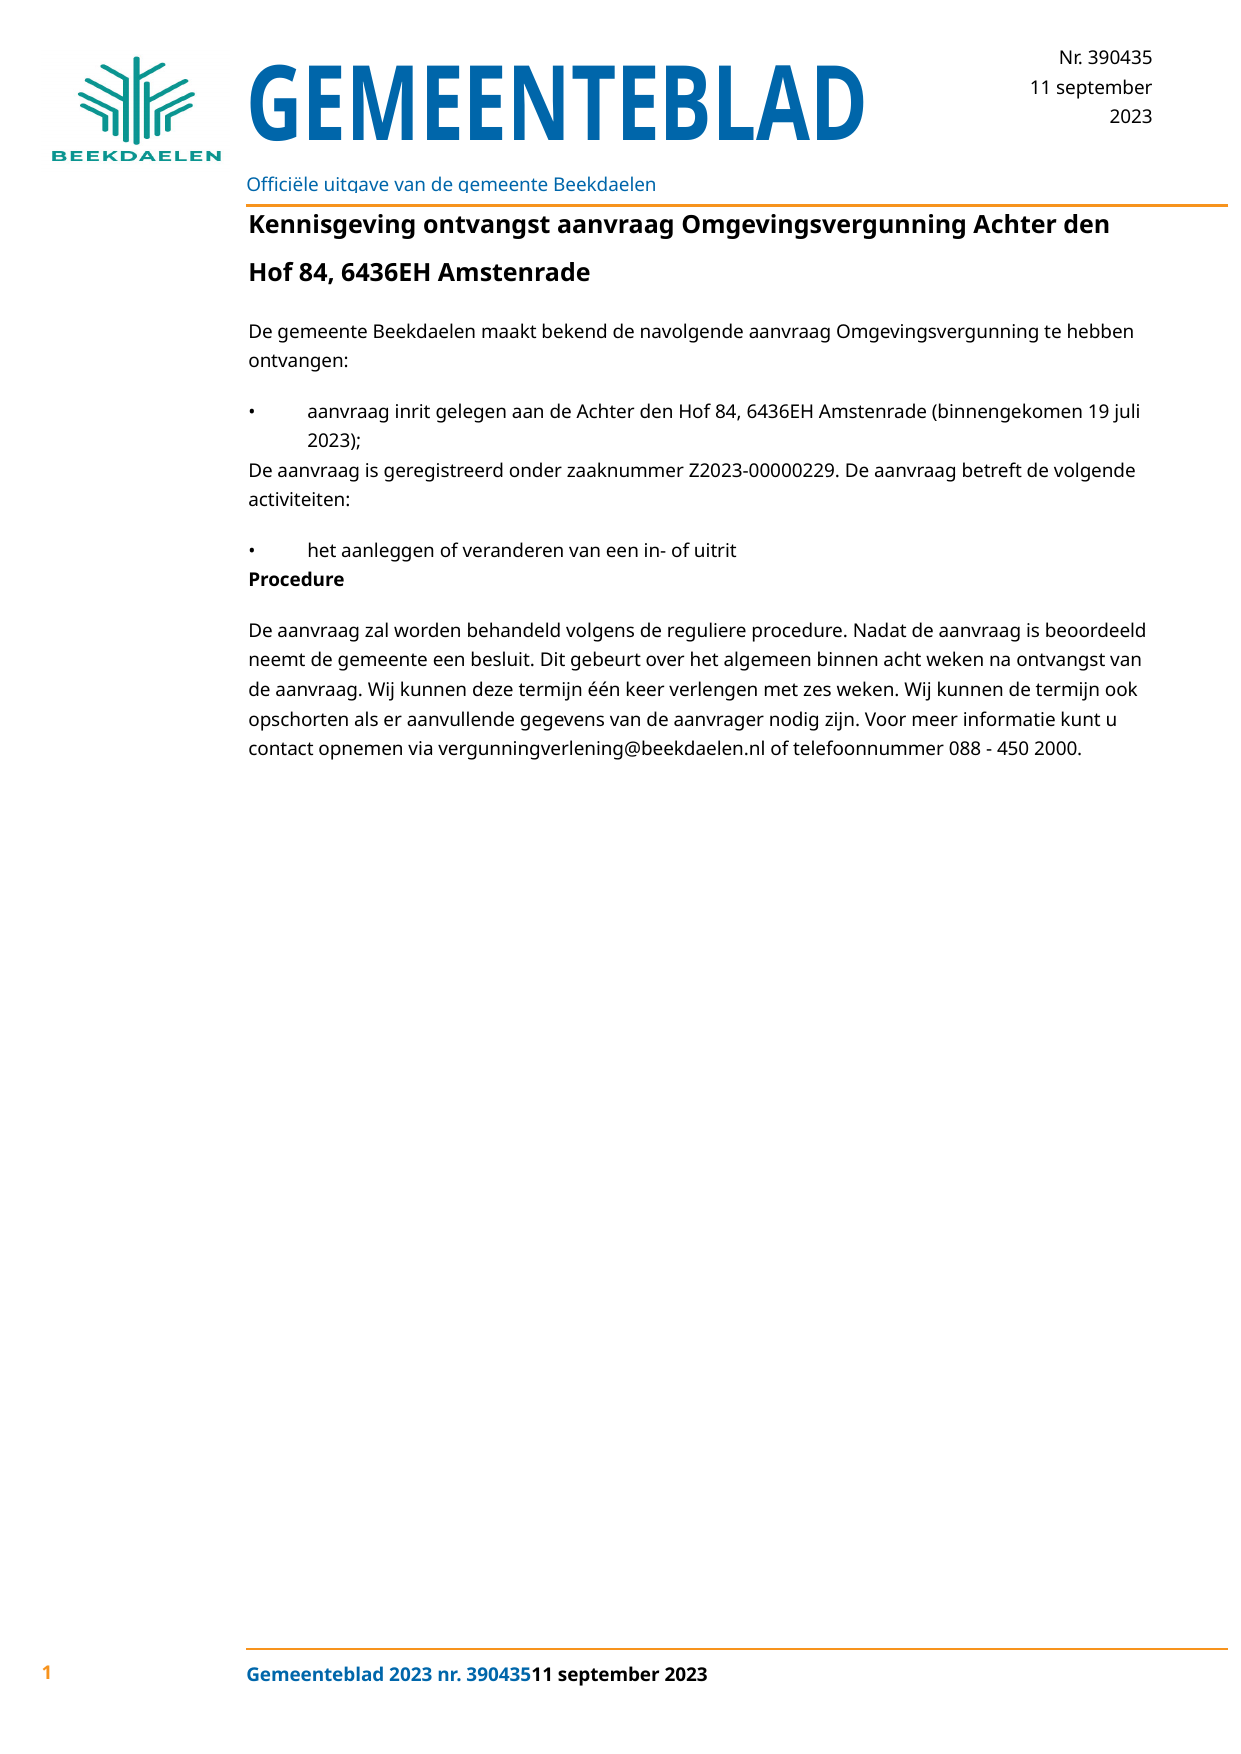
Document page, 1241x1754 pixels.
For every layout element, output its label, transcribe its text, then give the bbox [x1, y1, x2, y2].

text De gemeente Beekdaelen maakt bekend de navolgende aanvraag Omgevingsvergunning te hebben ontvangen: [248, 318, 1152, 373]
text Procedure [248, 567, 1152, 592]
picture [41, 47, 231, 172]
text De aanvraag is geregistreerd onder zaaknummer Z2023-00000229. De aanvraag betreft de volgende activiteiten: [248, 457, 1152, 512]
list aanvraag inrit gelegen aan de Achter den Hof 84, 6436EH Amstenrade (binnengekomen 19 juli 2023); [248, 398, 1152, 453]
text De aanvraag zal worden behandeld volgens de reguliere procedure. Nadat de aanvraag is beoordeeld neemt de gemeente een besluit. Dit gebeurt over het algemeen binnen acht weken na ontvangst van de aanvraag. Wij kunnen deze termijn één keer verlengen met zes weken. Wij kunnen de termijn ook opschorten als er aanvullende gegevens van de aanvrager nodig zijn. Voor meer informatie kunt u contact opnemen via vergunningverlening@beekdaelen.nl of telefoonnummer 088 - 450 2000. [248, 617, 1152, 761]
text Kennisgeving ontvangst aanvraag Omgevingsvergunning Achter den Hof 84, 6436EH Amstenrade [248, 207, 1152, 288]
list het aanleggen of veranderen van een in- of uitrit [248, 537, 1152, 563]
